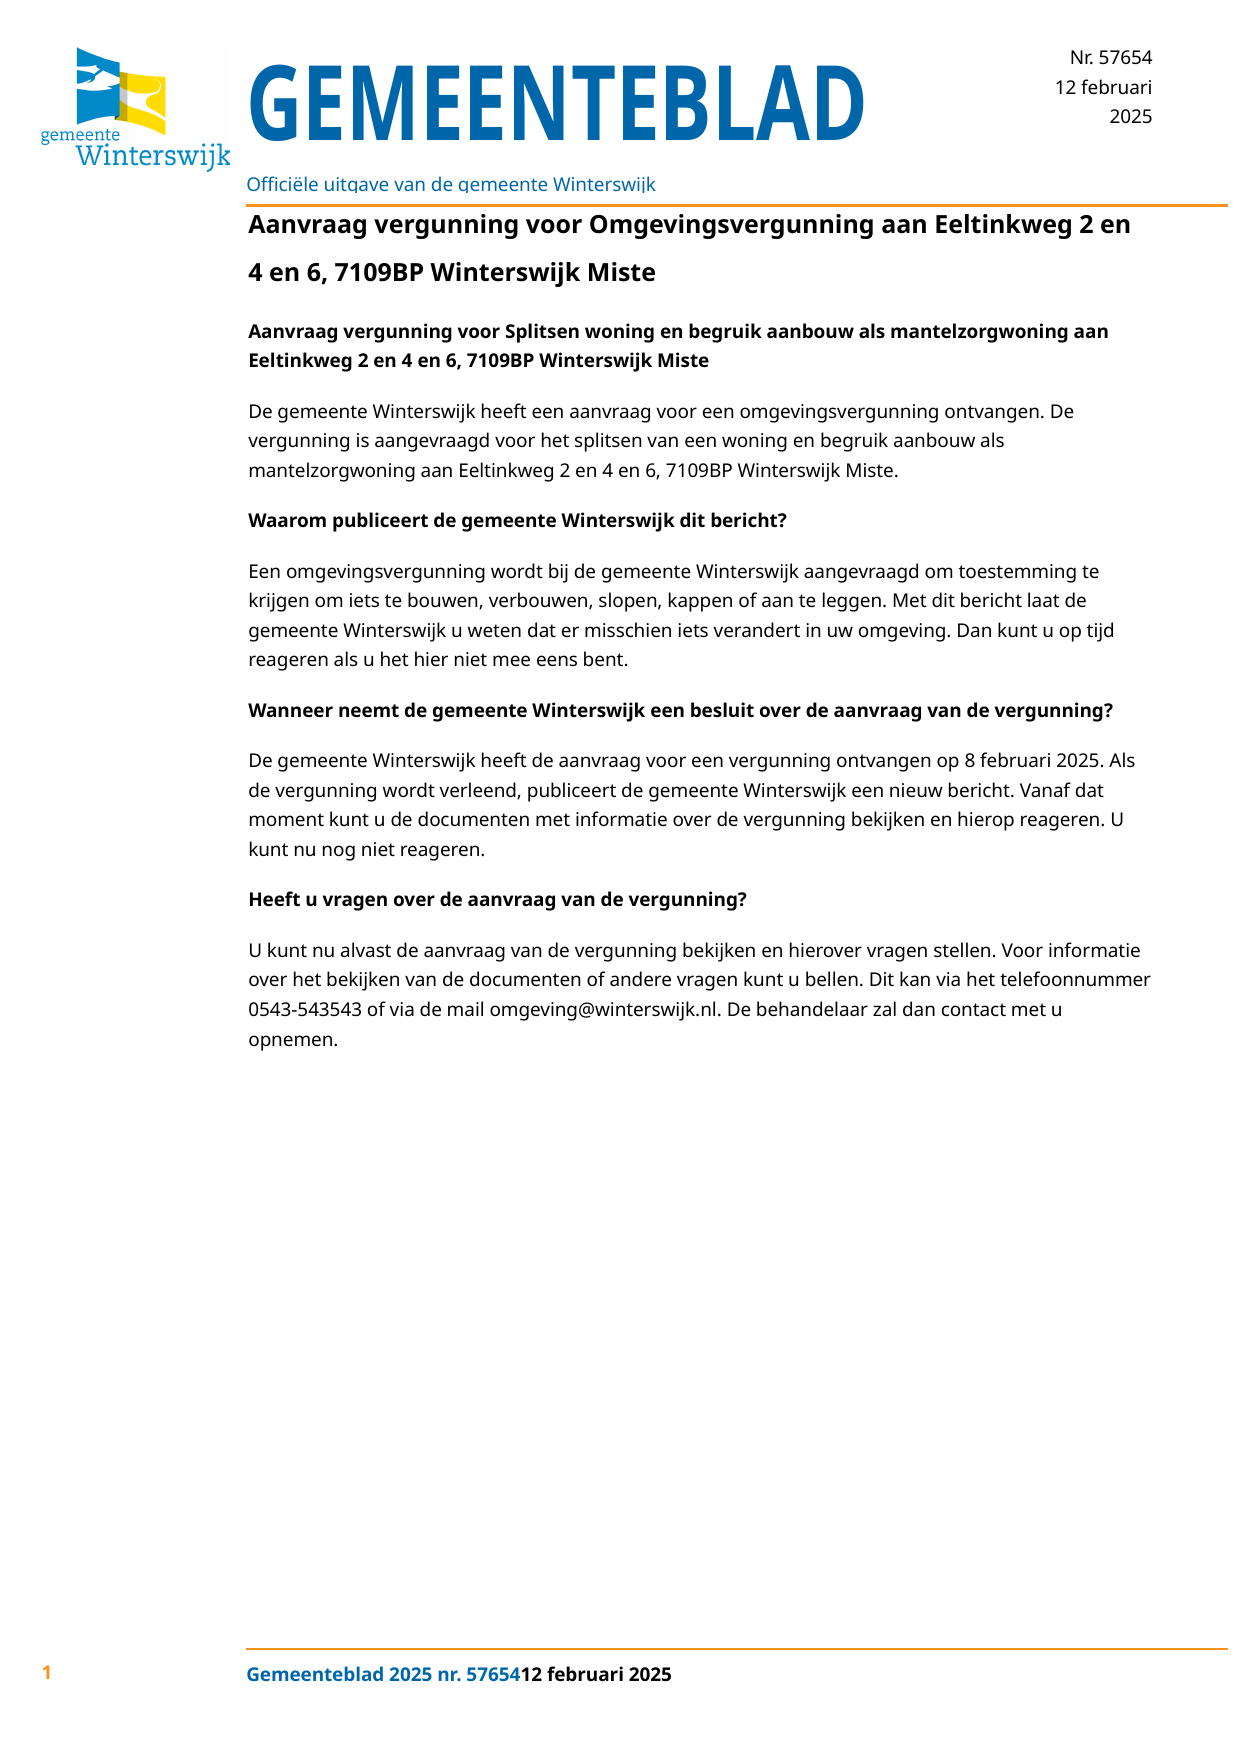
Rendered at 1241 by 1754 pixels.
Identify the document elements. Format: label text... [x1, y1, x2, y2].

text Waarom publiceert de gemeente Winterswijk dit bericht? [248, 507, 1152, 533]
text U kunt nu alvast de aanvraag van de vergunning bekijken en hierover vragen stellen. Voor informatie over het bekijken van de documenten of andere vragen kunt u bellen. Dit kan via het telefoonnummer 0543-543543 of via de mail omgeving@winterswijk.nl. De behandelaar zal dan contact met u opnemen. [248, 937, 1152, 1052]
text Aanvraag vergunning voor Omgevingsvergunning aan Eeltinkweg 2 en 4 en 6, 7109BP Winterswijk Miste [248, 207, 1152, 288]
text De gemeente Winterswijk heeft de aanvraag voor een vergunning ontvangen op 8 februari 2025. Als de vergunning wordt verleend, publiceert de gemeente Winterswijk een nieuw bericht. Vanaf dat moment kunt u de documenten met informatie over de vergunning bekijken en hierop reageren. U kunt nu nog niet reageren. [248, 747, 1152, 862]
picture [225, 153, 231, 162]
text De gemeente Winterswijk heeft een aanvraag voor een omgevingsvergunning ontvangen. De vergunning is aangevraagd voor het splitsen van een woning en begruik aanbouw als mantelzorgwoning aan Eeltinkweg 2 en 4 en 6, 7109BP Winterswijk Miste. [248, 398, 1152, 483]
picture [41, 47, 231, 172]
text Aanvraag vergunning voor Splitsen woning en begruik aanbouw als mantelzorgwoning aan Eeltinkweg 2 en 4 en 6, 7109BP Winterswijk Miste [248, 318, 1152, 373]
text Heeft u vragen over de aanvraag van de vergunning? [248, 887, 1152, 912]
text Een omgevingsvergunning wordt bij de gemeente Winterswijk aangevraagd om toestemming te krijgen om iets te bouwen, verbouwen, slopen, kappen of aan te leggen. Met dit bericht laat de gemeente Winterswijk u weten dat er misschien iets verandert in uw omgeving. Dan kunt u op tijd reageren als u het hier niet mee eens bent. [248, 558, 1152, 672]
text Wanneer neemt de gemeente Winterswijk een besluit over de aanvraag van de vergunning? [248, 697, 1152, 723]
